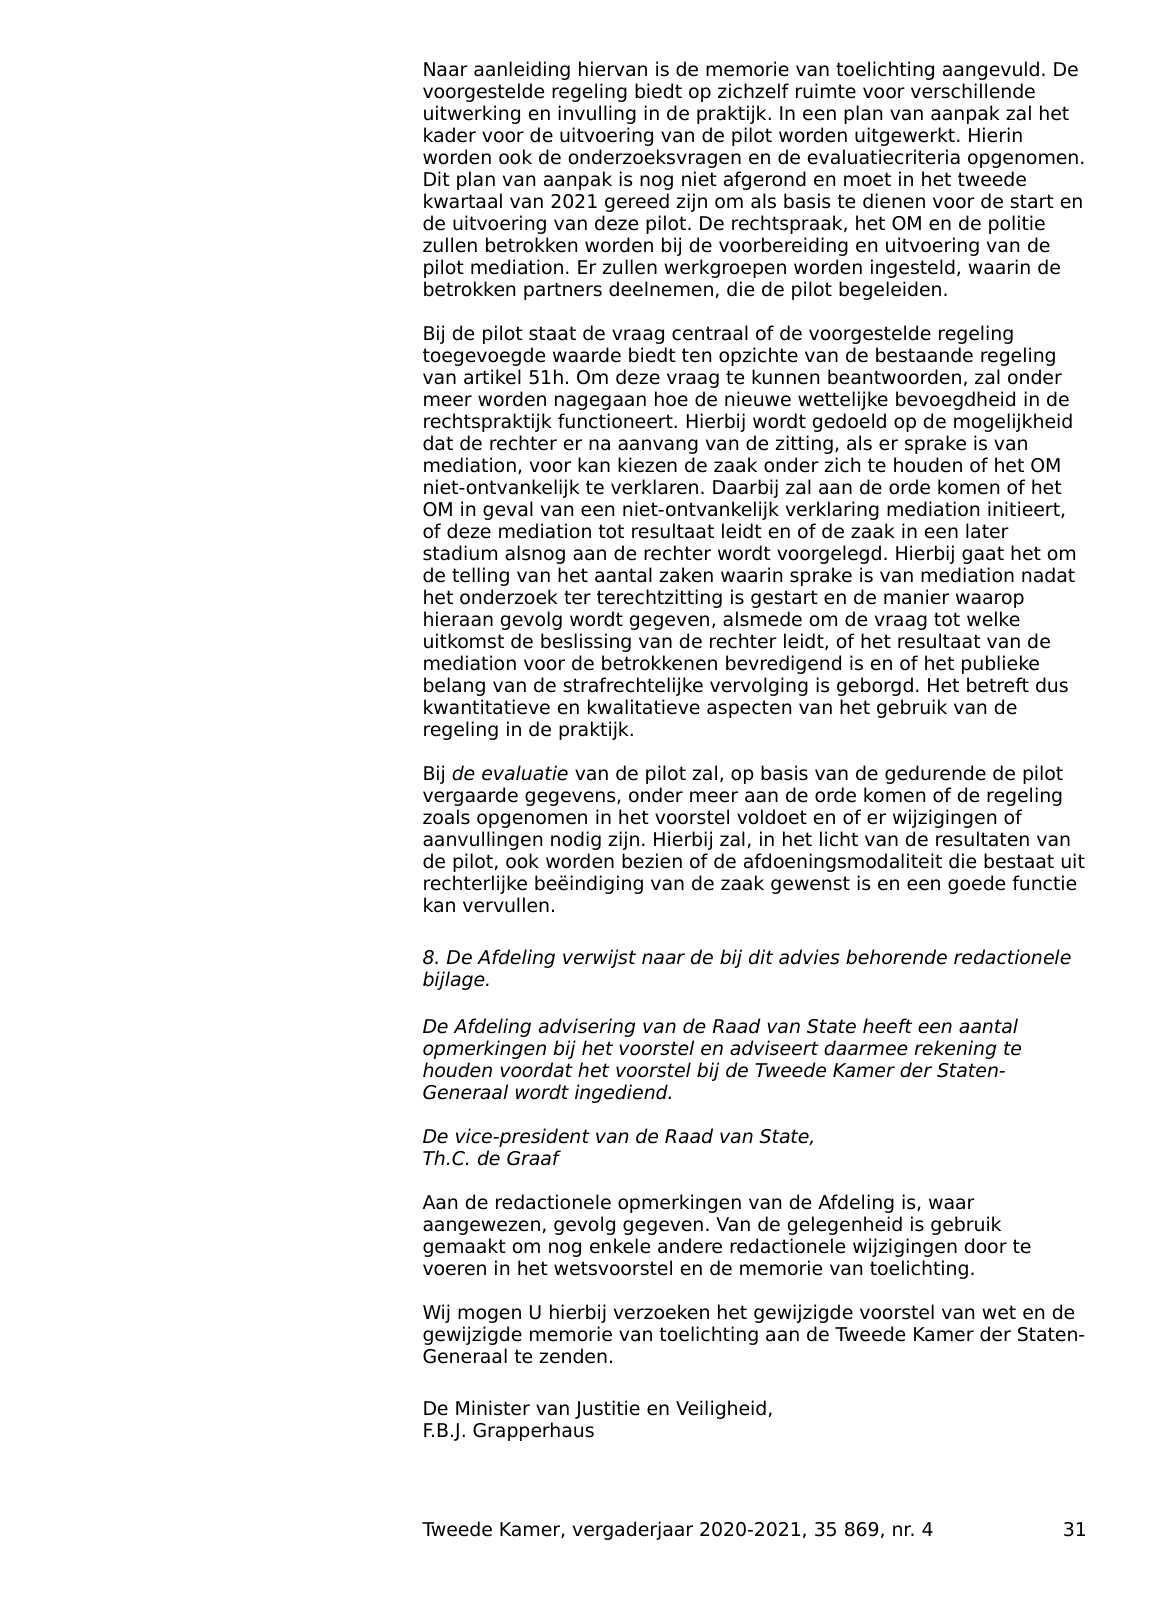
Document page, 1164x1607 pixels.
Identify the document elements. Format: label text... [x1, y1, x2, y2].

text Bij de pilot staat de vraag centraal of de voorgestelde regeling toegevoegde waarde biedt ten opzichte van de bestaande regeling van artikel 51h. Om deze vraag te kunnen beantwoorden, zal onder meer worden nagegaan hoe de nieuwe wettelijke bevoegdheid in de rechtspraktijk functioneert. Hierbij wordt gedoeld op de mogelijkheid dat de rechter er na aanvang van de zitting, als er sprake is van mediation, voor kan kiezen de zaak onder zich te houden of het OM niet-ontvankelijk te verklaren. Daarbij zal aan de orde komen of het OM in geval van een niet-ontvankelijk verklaring mediation initieert, of deze mediation tot resultaat leidt en of de zaak in een later stadium alsnog aan de rechter wordt voorgelegd. Hierbij gaat het om de telling van het aantal zaken waarin sprake is van mediation nadat het onderzoek ter terechtzitting is gestart en de manier waarop hieraan gevolg wordt gegeven, alsmede om de vraag tot welke uitkomst de beslissing van de rechter leidt, of het resultaat van de mediation voor de betrokkenen bevredigend is en of het publieke belang van de strafrechtelijke vervolging is geborgd. Het betreft dus kwantitatieve en kwalitatieve aspecten van het gebruik van de regeling in de praktijk. [422, 323, 1087, 741]
subtitle 8. De Afdeling verwijst naar de bij dit advies behorende redactionele bijlage. [422, 947, 1087, 991]
text Bij de evaluatie van de pilot zal, op basis van de gedurende de pilot vergaarde gegevens, onder meer aan de orde komen of de regeling zoals opgenomen in het voorstel voldoet en of er wijzigingen of aanvullingen nodig zijn. Hierbij zal, in het licht van de resultaten van de pilot, ook worden bezien of de afdoeningsmodaliteit die bestaat uit rechterlijke beëindiging van de zaak gewenst is en een goede functie kan vervullen. [422, 763, 1087, 917]
text Naar aanleiding hiervan is de memorie van toelichting aangevuld. De voorgestelde regeling biedt op zichzelf ruimte voor verschillende uitwerking en invulling in de praktijk. In een plan van aanpak zal het kader voor de uitvoering van de pilot worden uitgewerkt. Hierin worden ook de onderzoeksvragen en de evaluatiecriteria opgenomen. Dit plan van aanpak is nog niet afgerond en moet in het tweede kwartaal van 2021 gereed zijn om als basis te dienen voor de start en de uitvoering van deze pilot. De rechtspraak, het OM en de politie zullen betrokken worden bij de voorbereiding en uitvoering van de pilot mediation. Er zullen werkgroepen worden ingesteld, waarin de betrokken partners deelnemen, die de pilot begeleiden. [422, 59, 1087, 301]
text Th.C. de Graaf [422, 1148, 1087, 1170]
text De Minister van Justitie en Veiligheid, F.B.J. Grapperhaus [422, 1398, 1087, 1442]
text Aan de redactionele opmerkingen van de Afdeling is, waar aangewezen, gevolg gegeven. Van de gelegenheid is gebruik gemaakt om nog enkele andere redactionele wijzigingen door te voeren in het wetsvoorstel en de memorie van toelichting. [422, 1192, 1087, 1280]
text De Afdeling advisering van de Raad van State heeft een aantal opmerkingen bij het voorstel en adviseert daarmee rekening te houden voordat het voorstel bij de Tweede Kamer der Staten-Generaal wordt ingediend. [422, 1016, 1087, 1103]
text Wij mogen U hierbij verzoeken het gewijzigde voorstel van wet en de gewijzigde memorie van toelichting aan de Tweede Kamer der Staten-Generaal te zenden. [422, 1302, 1087, 1368]
text De vice-president van de Raad van State, [422, 1126, 1087, 1148]
